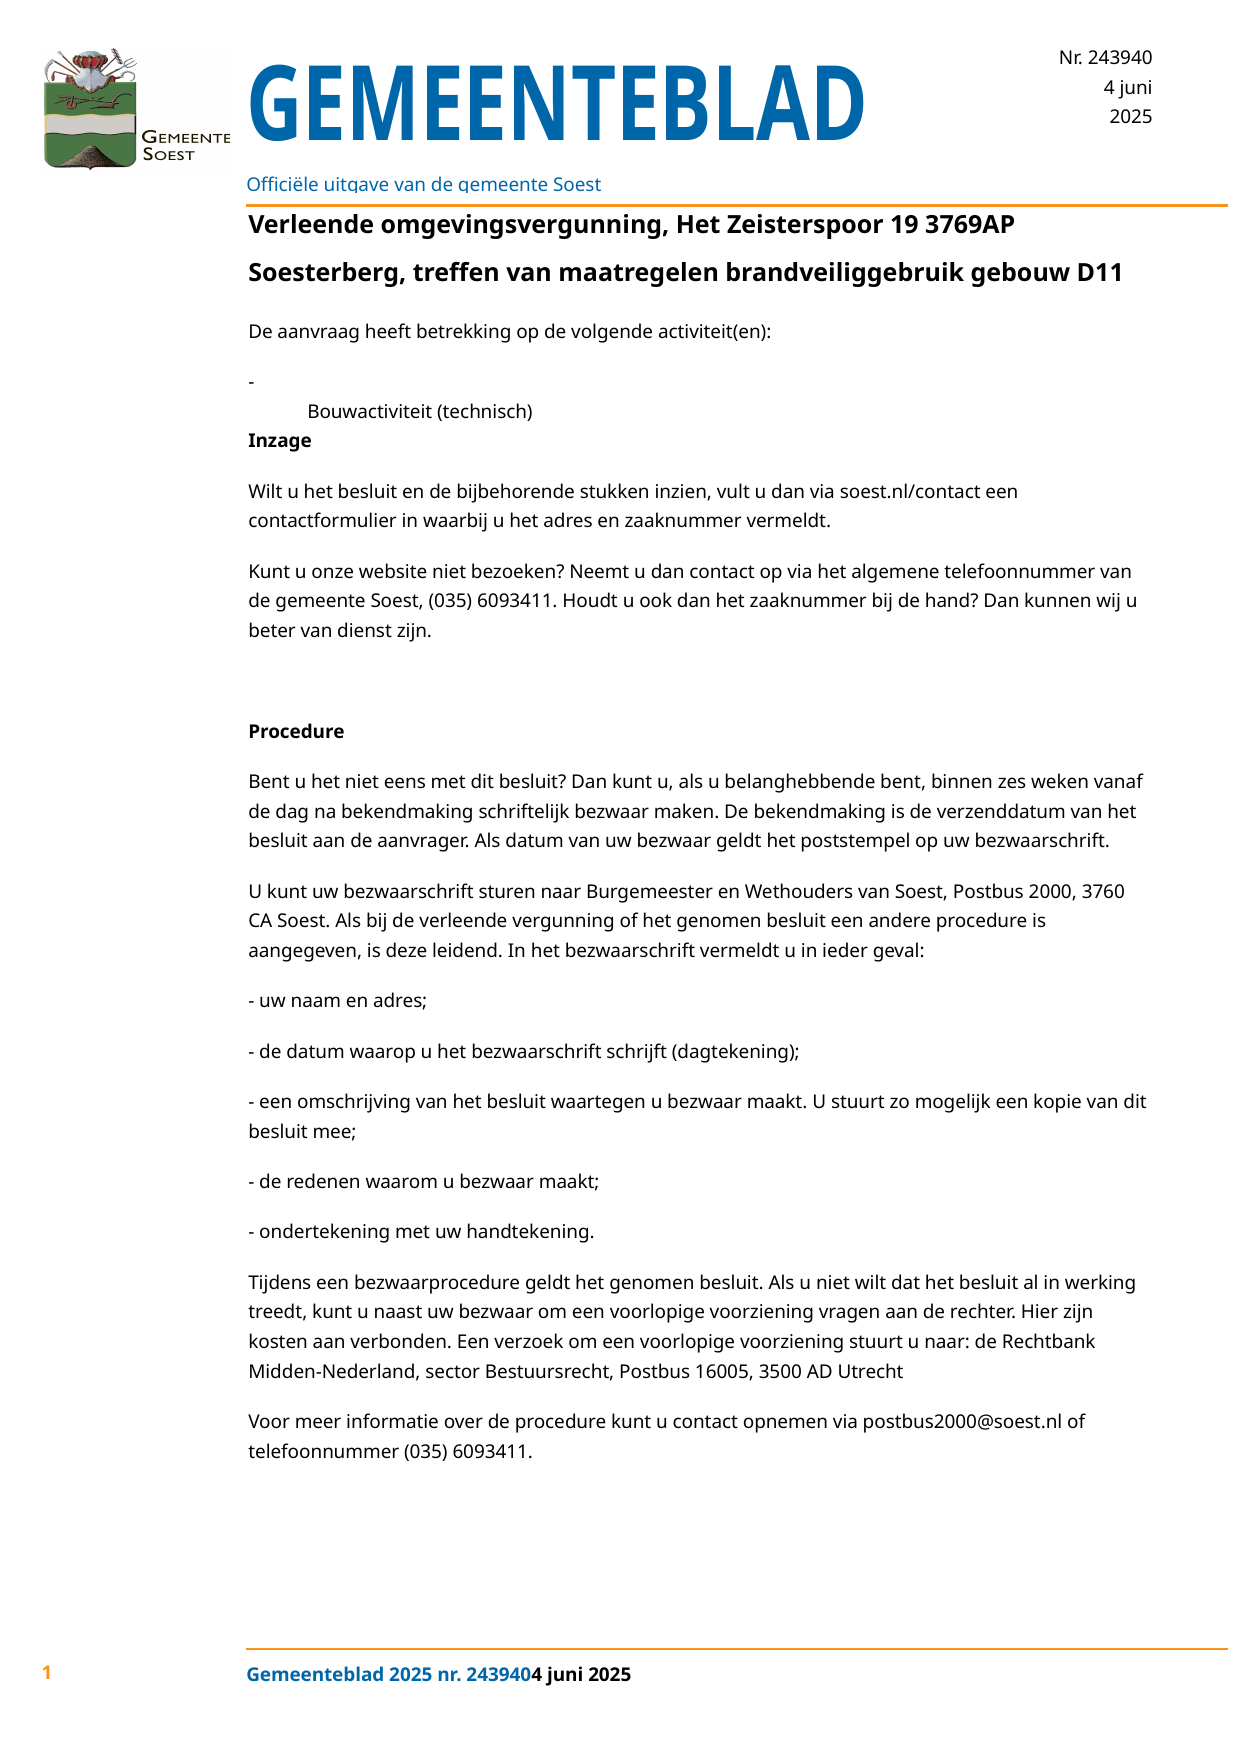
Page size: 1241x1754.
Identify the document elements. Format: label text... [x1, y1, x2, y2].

text Tijdens een bezwaarprocedure geldt het genomen besluit. Als u niet wilt dat het besluit al in werking treedt, kunt u naast uw bezwaar om een voorlopige voorziening vragen aan de rechter. Hier zijn kosten aan verbonden. Een verzoek om een voorlopige voorziening stuurt u naar: de Rechtbank Midden-Nederland, sector Bestuursrecht, Postbus 16005, 3500 AD Utrecht [248, 1269, 1152, 1384]
text De aanvraag heeft betrekking op de volgende activiteit(en): [248, 318, 1152, 344]
text - een omschrijving van het besluit waartegen u bezwaar maakt. U stuurt zo mogelijk een kopie van dit besluit mee; [248, 1088, 1152, 1144]
text - uw naam en adres; [248, 987, 1152, 1013]
picture [41, 47, 231, 172]
text - de datum waarop u het bezwaarschrift schrijft (dagtekening); [248, 1038, 1152, 1064]
text Inzage [248, 427, 1152, 453]
text Bent u het niet eens met dit besluit? Dan kunt u, als u belanghebbende bent, binnen zes weken vanaf de dag na bekendmaking schriftelijk bezwaar maken. De bekendmaking is de verzenddatum van het besluit aan de aanvrager. Als datum van uw bezwaar geldt het poststempel op uw bezwaarschrift. [248, 768, 1152, 853]
list Bouwactiviteit (technisch) [248, 398, 1152, 424]
text U kunt uw bezwaarschrift sturen naar Burgemeester en Wethouders van Soest, Postbus 2000, 3760 CA Soest. Als bij de verleende vergunning of het genomen besluit een andere procedure is aangegeven, is deze leidend. In het bezwaarschrift vermeldt u in ieder geval: [248, 878, 1152, 963]
text Wilt u het besluit en de bijbehorende stukken inzien, vult u dan via soest.nl/contact een contactformulier in waarbij u het adres en zaaknummer vermeldt. [248, 478, 1152, 533]
text Procedure [248, 718, 1152, 744]
text Verleende omgevingsvergunning, Het Zeisterspoor 19 3769AP Soesterberg, treffen van maatregelen brandveiliggebruik gebouw D11 [248, 207, 1152, 288]
text - ondertekening met uw handtekening. [248, 1219, 1152, 1244]
text Voor meer informatie over de procedure kunt u contact opnemen via postbus2000@soest.nl of telefoonnummer (035) 6093411. [248, 1408, 1152, 1464]
text - de redenen waarom u bezwaar maakt; [248, 1168, 1152, 1194]
text Kunt u onze website niet bezoeken? Neemt u dan contact op via het algemene telefoonnummer van de gemeente Soest, (035) 6093411. Houdt u ook dan het zaaknummer bij de hand? Dan kunnen wij u beter van dienst zijn. [248, 558, 1152, 643]
